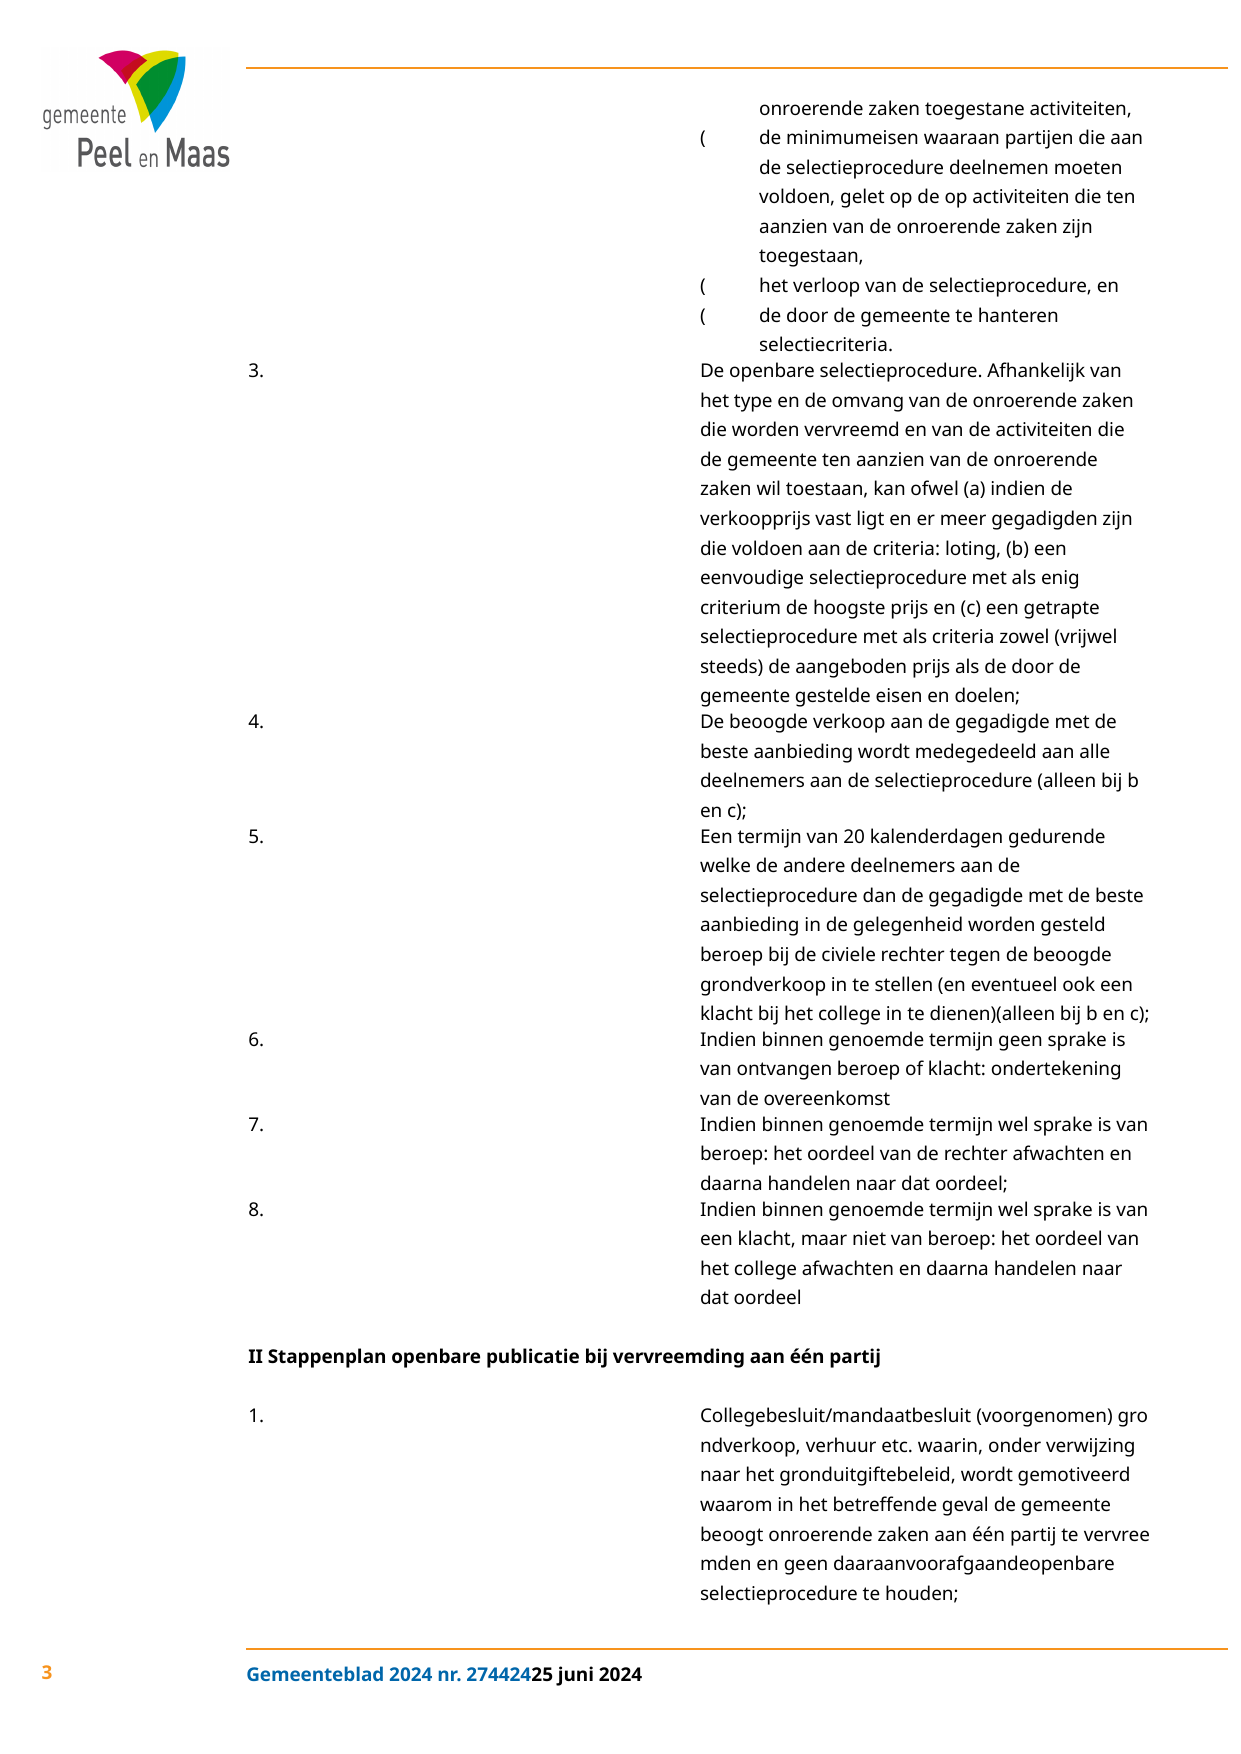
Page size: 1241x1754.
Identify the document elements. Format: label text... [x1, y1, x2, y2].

table_cell De openbare selectieprocedure. Afhankelijk van het type en de omvang van de onroerende zaken die worden vervreemd en van de activiteiten die de gemeente ten aanzien van de onroerende zaken wil toestaan, kan ofwel (a) indien de verkoopprijs vast ligt en er meer gegadigden zijn die voldoen aan de criteria: loting, (b) een eenvoudige selectieprocedure met als enig criterium de hoogste prijs en (c) een getrapte selectieprocedure met als criteria zowel (vrijwel steeds) de aangeboden prijs als de door de gemeente gestelde eisen en doelen; [700, 357, 1152, 708]
text II Stappenplan openbare publicatie bij vervreemding aan één partij [248, 1343, 1152, 1369]
table_cell De beoogde verkoop aan de gegadigde met de beste aanbieding wordt medegedeeld aan alle deelnemers aan de selectieprocedure (alleen bij b en c); [700, 708, 1152, 823]
table_cell [248, 95, 700, 357]
table_cell Indien binnen genoemde termijn wel sprake is van beroep: het oordeel van de rechter afwachten en daarna handelen naar dat oordeel; [700, 1111, 1152, 1196]
table_header 1. [248, 1403, 700, 1606]
table_cell 4. [248, 708, 700, 823]
table_cell 8. [248, 1196, 700, 1310]
table_cell Indien binnen genoemde termijn wel sprake is van een klacht, maar niet van beroep: het oordeel van het college afwachten en daarna handelen naar dat oordeel [700, 1196, 1152, 1310]
table_cell 6. [248, 1026, 700, 1111]
picture [41, 47, 231, 172]
table_cell 5. [248, 823, 700, 1026]
table_cell 7. [248, 1111, 700, 1196]
table_cell Een termijn van 20 kalenderdagen gedurende welke de andere deelnemers aan de selectieprocedure dan de gegadigde met de beste aanbieding in de gelegenheid worden gesteld beroep bij de civiele rechter tegen de beoogde grondverkoop in te stellen (en eventueel ook een klacht bij het college in te dienen)(alleen bij b en c); [700, 823, 1152, 1026]
table_cell onroerende zaken toegestane activiteiten, de minimumeisen waaraan partijen die aan de selectieprocedure deelnemen moeten voldoen, gelet op de op activiteiten die ten aanzien van de onroerende zaken zijn toegestaan, het verloop van de selectieprocedure, en de door de gemeente te hanteren selectiecriteria. [700, 95, 1152, 357]
table_header Collegebesluit/mandaatbesluit (voorgenomen) grondverkoop, verhuur etc. waarin, onder verwijzing naar het gronduitgiftebeleid, wordt gemotiveerd waarom in het betreffende geval de gemeente beoogt onroerende zaken aan één partij te vervreemden en geen daaraanvoorafgaandeopenbare selectieprocedure te houden; [700, 1403, 1152, 1606]
table_cell 3. [248, 357, 700, 708]
table_cell Indien binnen genoemde termijn geen sprake is van ontvangen beroep of klacht: ondertekening van de overeenkomst [700, 1026, 1152, 1111]
